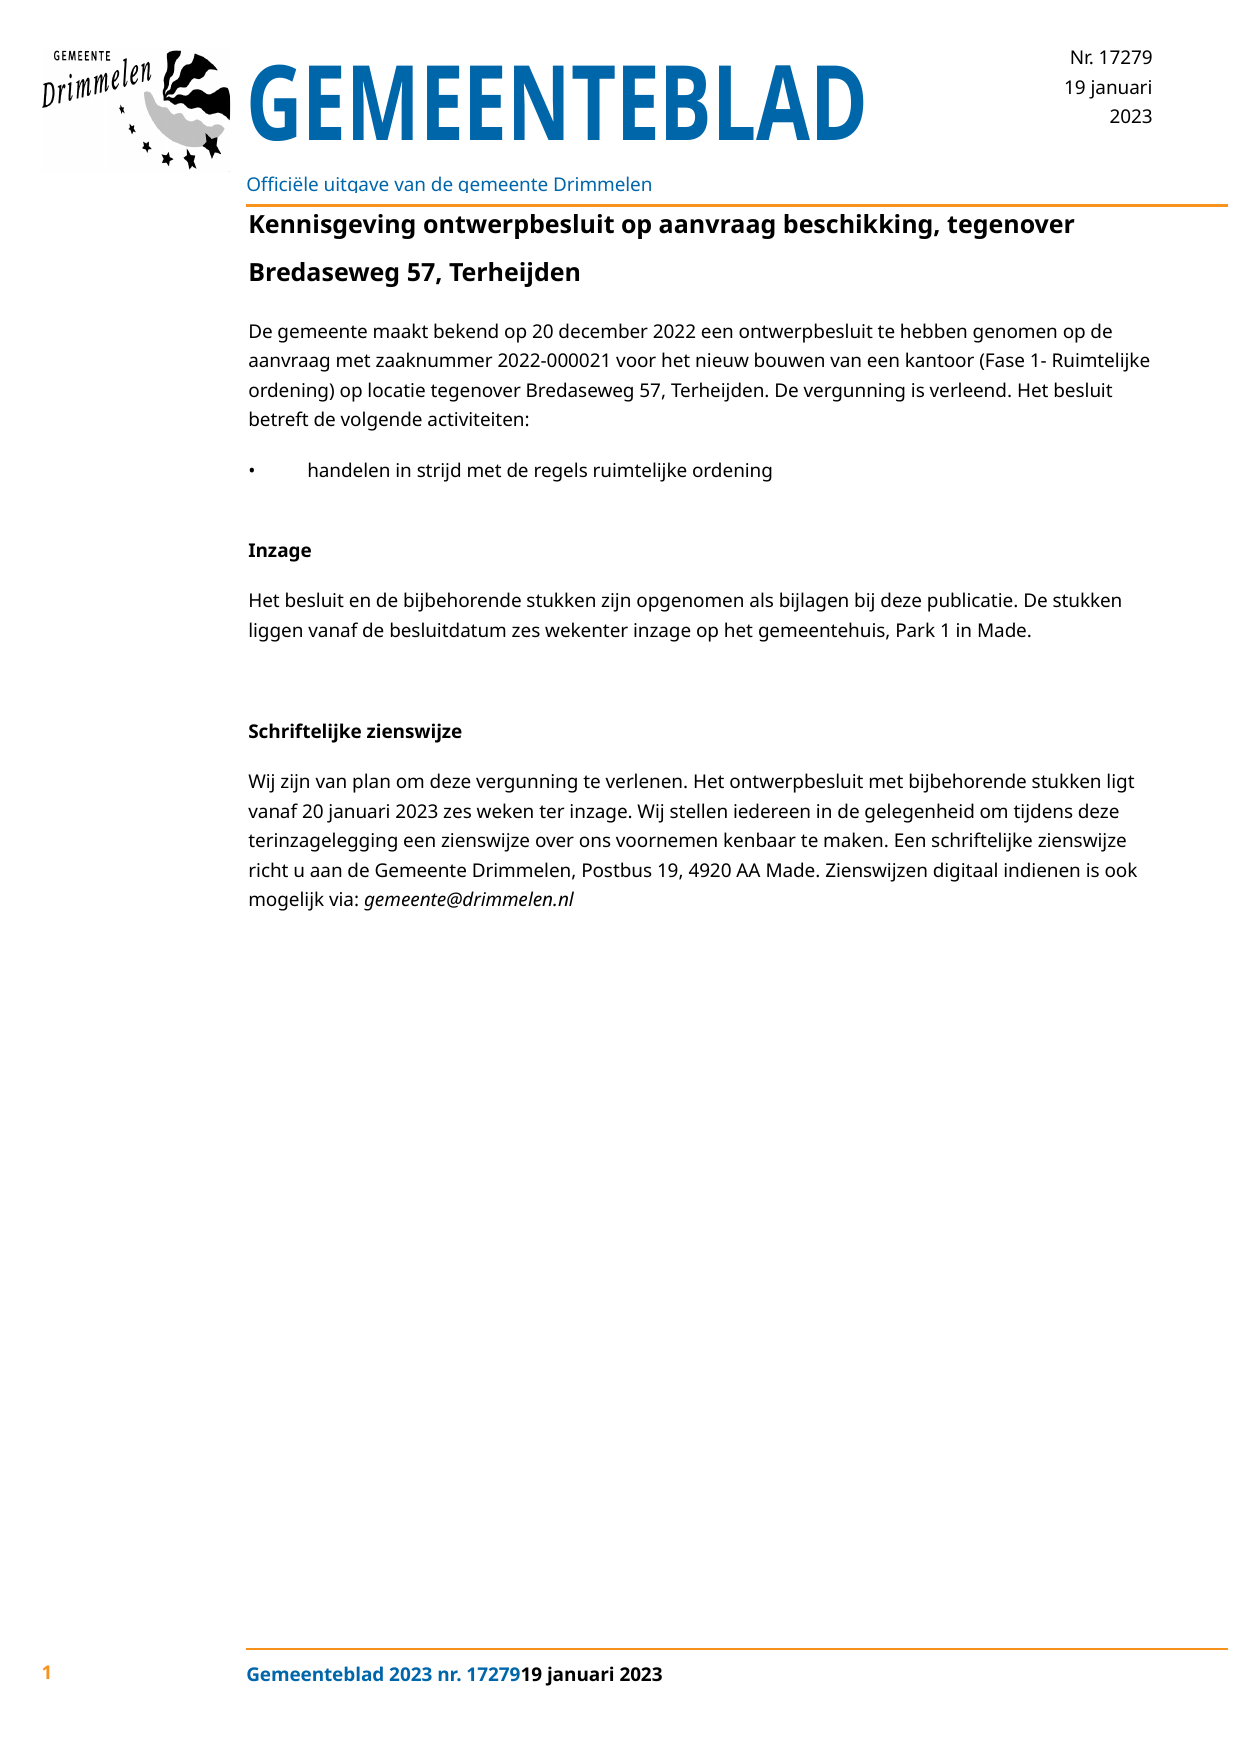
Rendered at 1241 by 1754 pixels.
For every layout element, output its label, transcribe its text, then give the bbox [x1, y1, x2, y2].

text Wij zijn van plan om deze vergunning te verlenen. Het ontwerpbesluit met bijbehorende stukken ligt vanaf 20 januari 2023 zes weken ter inzage. Wij stellen iedereen in de gelegenheid om tijdens deze terinzagelegging een zienswijze over ons voornemen kenbaar te maken. Een schriftelijke zienswijze richt u aan de Gemeente Drimmelen, Postbus 19, 4920 AA Made. Zienswijzen digitaal indienen is ook mogelijk via: gemeente@drimmelen.nl [248, 768, 1152, 912]
list handelen in strijd met de regels ruimtelijke ordening [248, 457, 1152, 483]
text Schriftelijke zienswijze [248, 718, 1152, 744]
text Het besluit en de bijbehorende stukken zijn opgenomen als bijlagen bij deze publicatie. De stukken liggen vanaf de besluitdatum zes wekenter inzage op het gemeentehuis, Park 1 in Made. [248, 587, 1152, 643]
text Kennisgeving ontwerpbesluit op aanvraag beschikking, tegenover Bredaseweg 57, Terheijden [248, 207, 1152, 288]
text De gemeente maakt bekend op 20 december 2022 een ontwerpbesluit te hebben genomen op de aanvraag met zaaknummer 2022-000021 voor het nieuw bouwen van een kantoor (Fase 1- Ruimtelijke ordening) op locatie tegenover Bredaseweg 57, Terheijden. De vergunning is verleend. Het besluit betreft de volgende activiteiten: [248, 318, 1152, 432]
picture [41, 47, 231, 172]
text Inzage [248, 537, 1152, 563]
